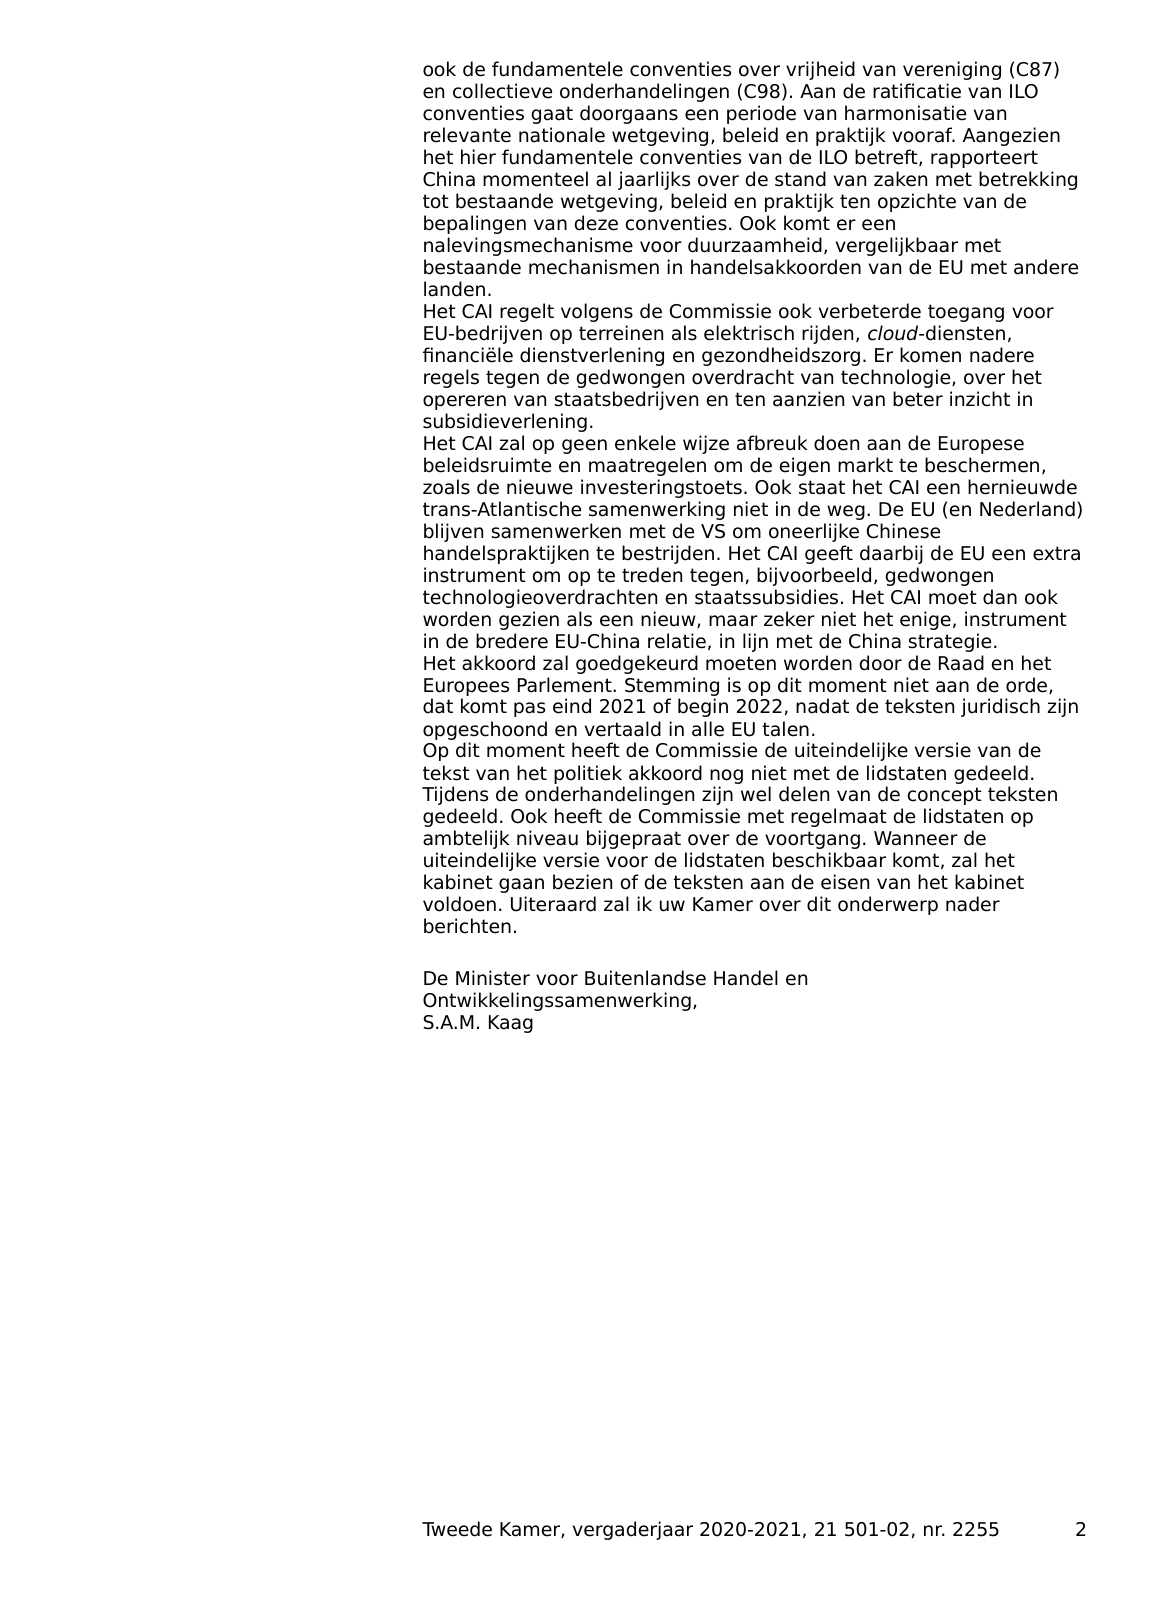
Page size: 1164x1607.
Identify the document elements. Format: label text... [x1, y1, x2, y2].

text Op dit moment heeft de Commissie de uiteindelijke versie van de tekst van het politiek akkoord nog niet met de lidstaten gedeeld. Tijdens de onderhandelingen zijn wel delen van de concept teksten gedeeld. Ook heeft de Commissie met regelmaat de lidstaten op ambtelijk niveau bijgepraat over de voortgang. Wanneer de uiteindelijke versie voor de lidstaten beschikbaar komt, zal het kabinet gaan bezien of de teksten aan de eisen van het kabinet voldoen. Uiteraard zal ik uw Kamer over dit onderwerp nader berichten. [422, 740, 1087, 938]
text Het CAI regelt volgens de Commissie ook verbeterde toegang voor EU-bedrijven op terreinen als elektrisch rijden, cloud-diensten, financiële dienstverlening en gezondheidszorg. Er komen nadere regels tegen de gedwongen overdracht van technologie, over het opereren van staatsbedrijven en ten aanzien van beter inzicht in subsidieverlening. [422, 301, 1087, 433]
text Het CAI zal op geen enkele wijze afbreuk doen aan de Europese beleidsruimte en maatregelen om de eigen markt te beschermen, zoals de nieuwe investeringstoets. Ook staat het CAI een hernieuwde trans-Atlantische samenwerking niet in de weg. De EU (en Nederland) blijven samenwerken met de VS om oneerlijke Chinese handelspraktijken te bestrijden. Het CAI geeft daarbij de EU een extra instrument om op te treden tegen, bijvoorbeeld, gedwongen technologieoverdrachten en staatssubsidies. Het CAI moet dan ook worden gezien als een nieuw, maar zeker niet het enige, instrument in de bredere EU-China relatie, in lijn met de China strategie. [422, 433, 1087, 652]
text Het akkoord zal goedgekeurd moeten worden door de Raad en het Europees Parlement. Stemming is op dit moment niet aan de orde, dat komt pas eind 2021 of begin 2022, nadat de teksten juridisch zijn opgeschoond en vertaald in alle EU talen. [422, 652, 1087, 740]
text ook de fundamentele conventies over vrijheid van vereniging (C87) en collectieve onderhandelingen (C98). Aan de ratificatie van ILO conventies gaat doorgaans een periode van harmonisatie van relevante nationale wetgeving, beleid en praktijk vooraf. Aangezien het hier fundamentele conventies van de ILO betreft, rapporteert China momenteel al jaarlijks over de stand van zaken met betrekking tot bestaande wetgeving, beleid en praktijk ten opzichte van de bepalingen van deze conventies. Ook komt er een nalevingsmechanisme voor duurzaamheid, vergelijkbaar met bestaande mechanismen in handelsakkoorden van de EU met andere landen. [422, 59, 1087, 301]
text De Minister voor Buitenlandse Handel en Ontwikkelingssamenwerking, S.A.M. Kaag [422, 968, 1087, 1034]
